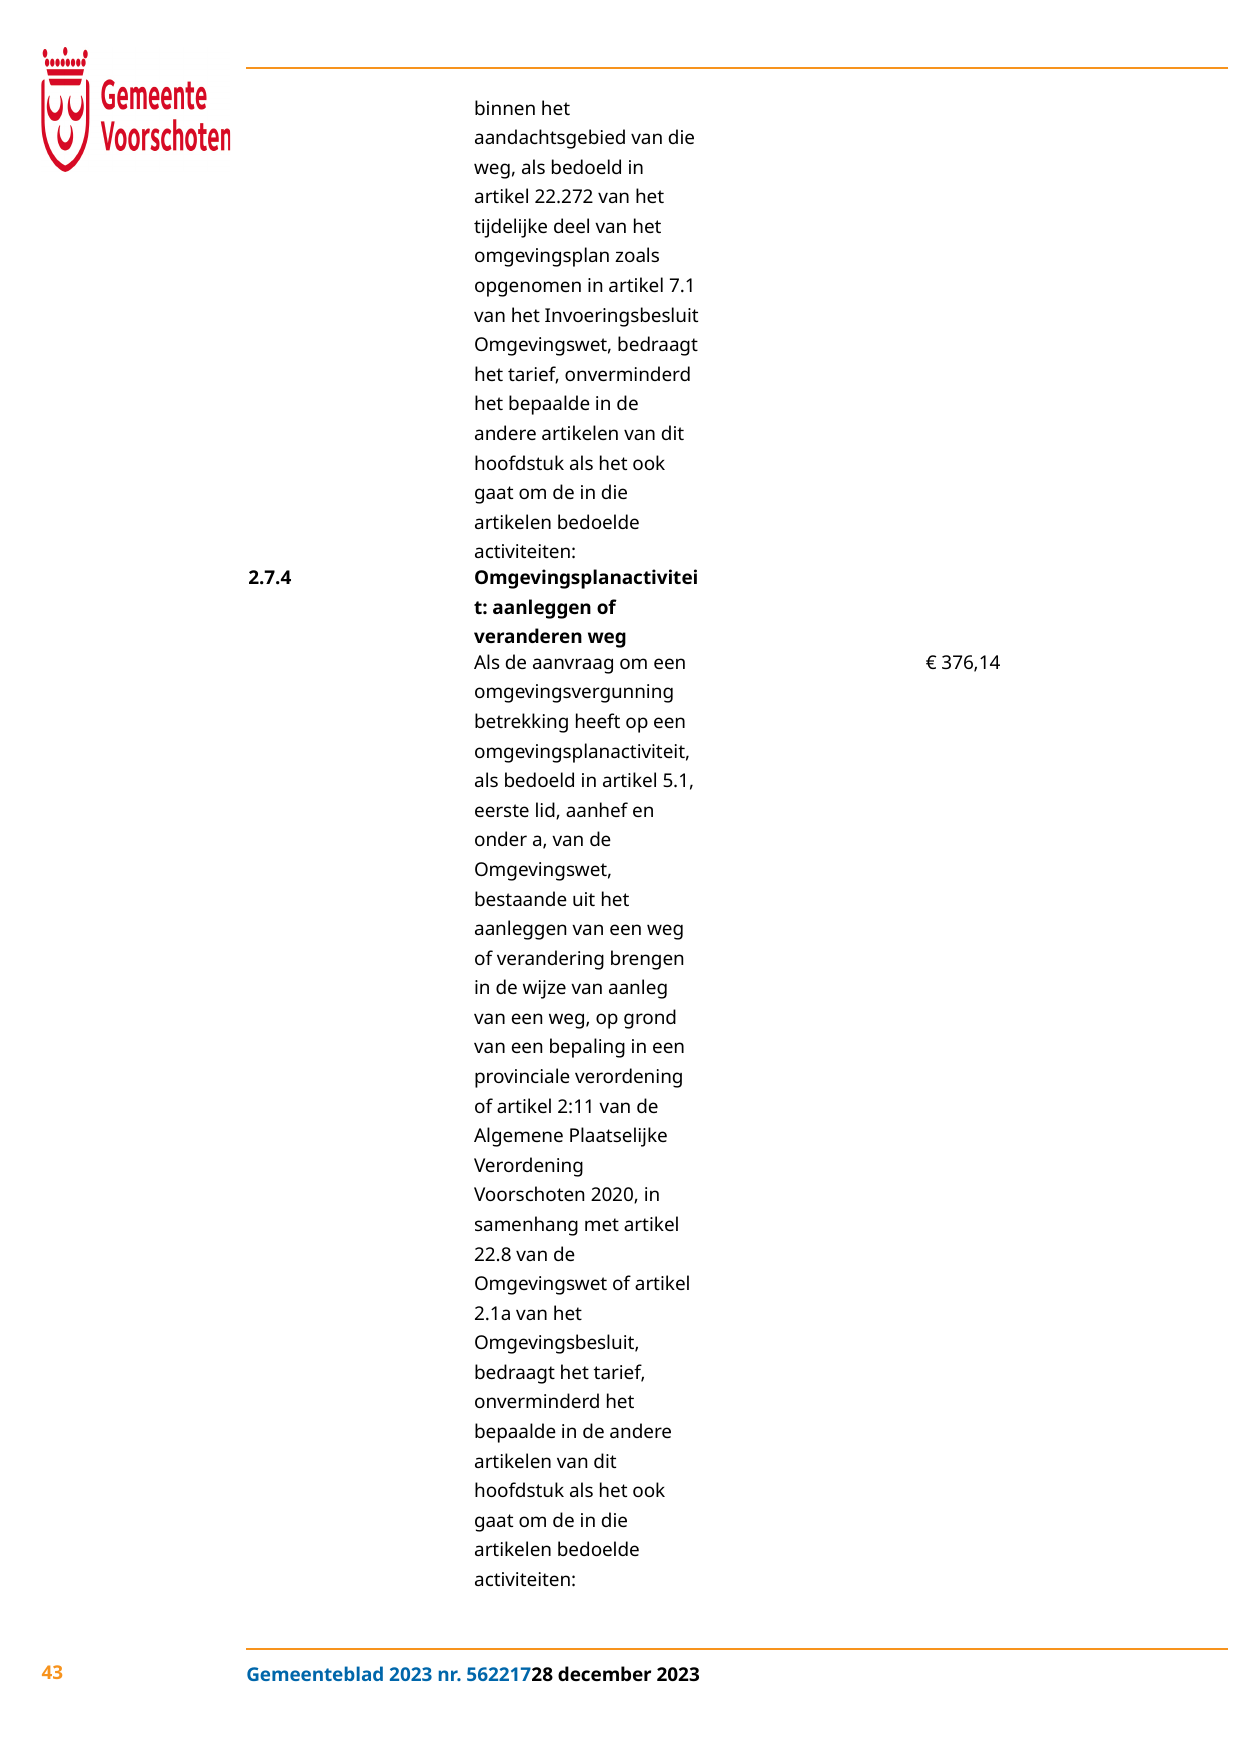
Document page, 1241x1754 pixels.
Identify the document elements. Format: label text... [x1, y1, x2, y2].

table_cell [248, 649, 474, 1592]
table_cell [700, 649, 926, 1592]
table_cell € 376,14 [926, 649, 1152, 1592]
table_cell [926, 564, 1152, 649]
table_cell binnen het aandachtsgebied van die weg, als bedoeld in artikel 22.272 van het tijdelijke deel van het omgevingsplan zoals opgenomen in artikel 7.1 van het Invoeringsbesluit Omgevingswet, bedraagt het tarief, onverminderd het bepaalde in de andere artikelen van dit hoofdstuk als het ook gaat om de in die artikelen bedoelde activiteiten: [474, 95, 700, 564]
table_cell [700, 95, 926, 564]
table_cell Omgevingsplanactiviteit: aanleggen of veranderen weg [474, 564, 700, 649]
table_cell [700, 564, 926, 649]
table_cell [248, 95, 474, 564]
picture [41, 47, 231, 172]
table_cell [926, 95, 1152, 564]
table_cell Als de aanvraag om een omgevingsvergunning betrekking heeft op een omgevingsplanactiviteit, als bedoeld in artikel 5.1, eerste lid, aanhef en onder a, van de Omgevingswet, bestaande uit het aanleggen van een weg of verandering brengen in de wijze van aanleg van een weg, op grond van een bepaling in een provinciale verordening of artikel 2:11 van de Algemene Plaatselijke Verordening Voorschoten 2020, in samenhang met artikel 22.8 van de Omgevingswet of artikel 2.1a van het Omgevingsbesluit, bedraagt het tarief, onverminderd het bepaalde in de andere artikelen van dit hoofdstuk als het ook gaat om de in die artikelen bedoelde activiteiten: [474, 649, 700, 1592]
table_cell 2.7.4 [248, 564, 474, 649]
